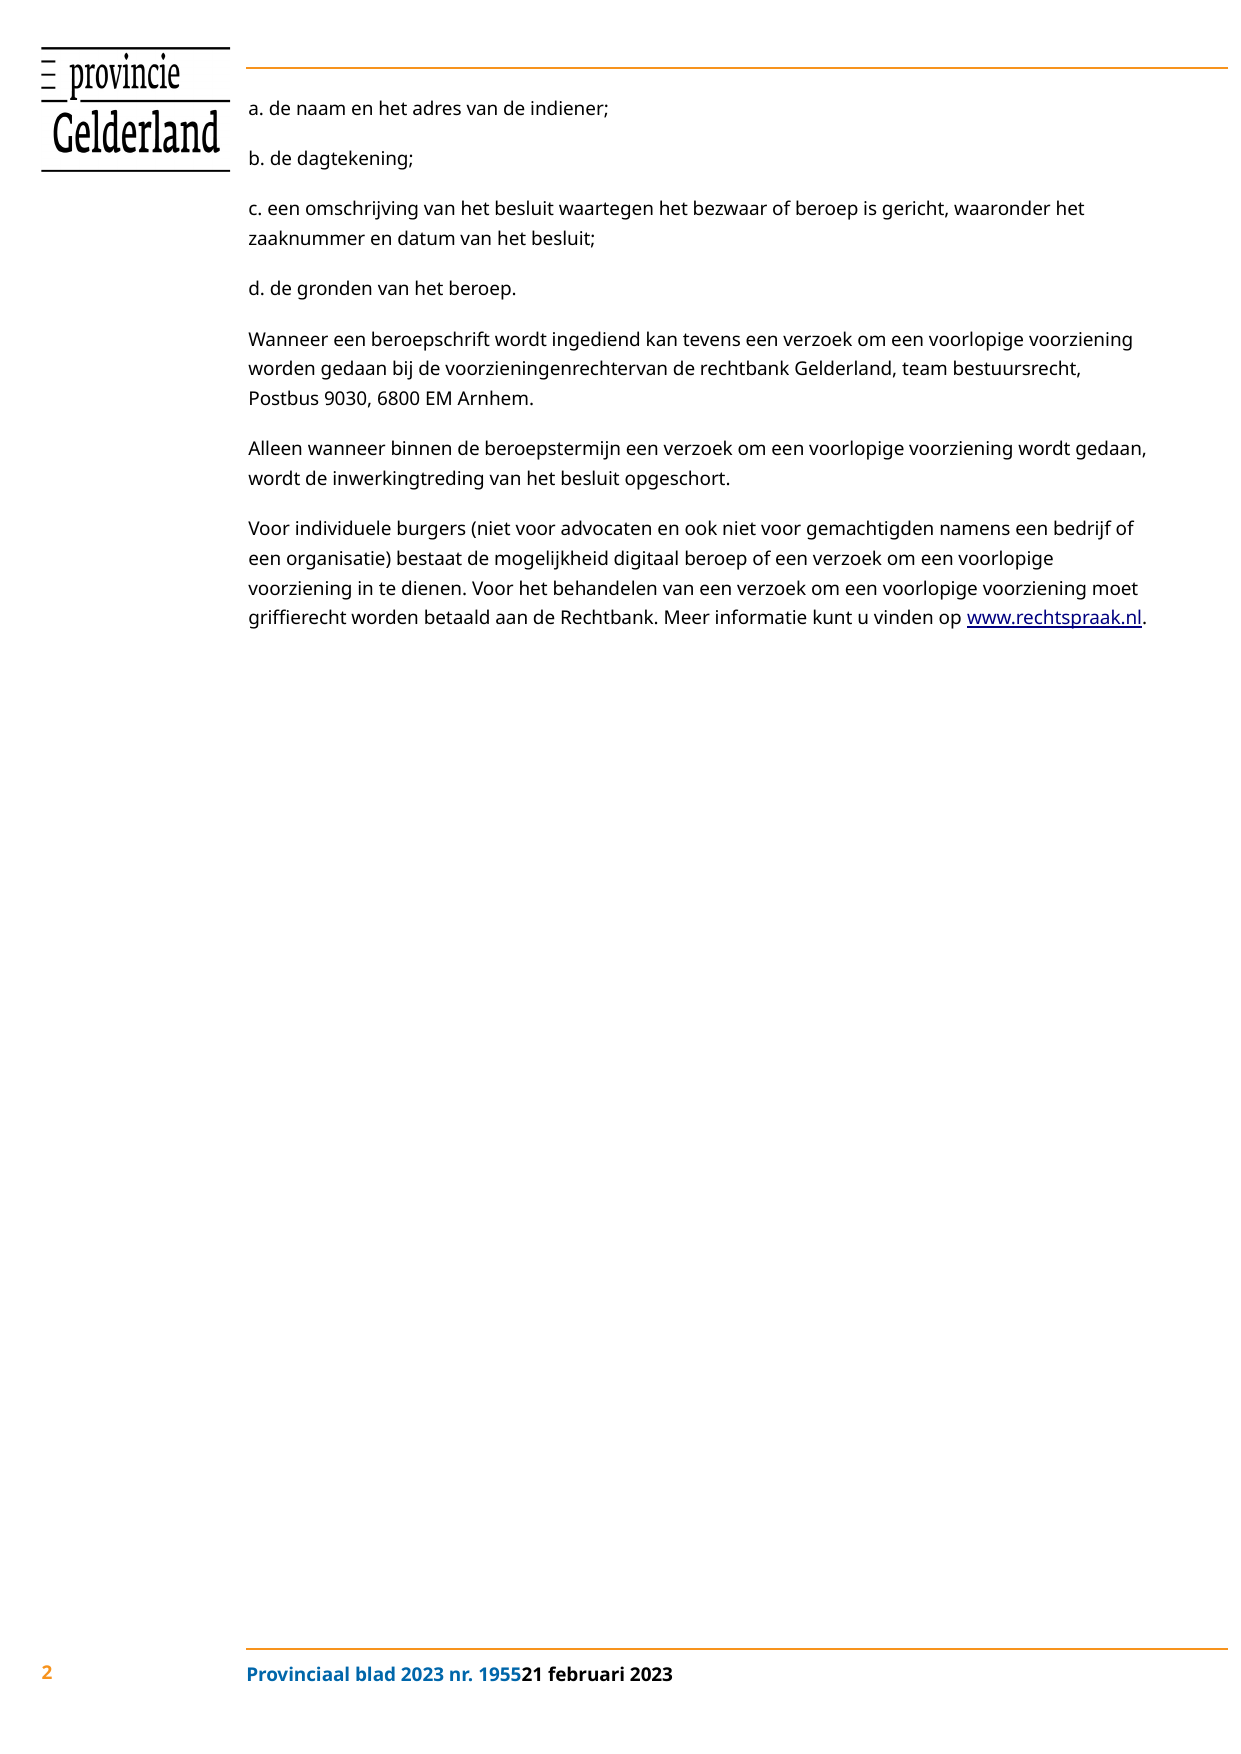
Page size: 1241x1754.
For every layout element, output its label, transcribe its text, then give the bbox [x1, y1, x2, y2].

text b. de dagtekening; [248, 145, 1152, 171]
text d. de gronden van het beroep. [248, 276, 1152, 301]
picture [41, 47, 231, 172]
text a. de naam en het adres van de indiener; [248, 95, 1152, 121]
text Voor individuele burgers (niet voor advocaten en ook niet voor gemachtigden namens een bedrijf of een organisatie) bestaat de mogelijkheid digitaal beroep of een verzoek om een voorlopige voorziening in te dienen. Voor het behandelen van een verzoek om een voorlopige voorziening moet griffierecht worden betaald aan de Rechtbank. Meer informatie kunt u vinden op www.rechtspraak.nl. [248, 516, 1152, 630]
text Wanneer een beroepschrift wordt ingediend kan tevens een verzoek om een voorlopige voorziening worden gedaan bij de voorzieningenrechtervan de rechtbank Gelderland, team bestuursrecht, Postbus 9030, 6800 EM Arnhem. [248, 326, 1152, 411]
text c. een omschrijving van het besluit waartegen het bezwaar of beroep is gericht, waaronder het zaaknummer en datum van het besluit; [248, 196, 1152, 251]
text Alleen wanneer binnen de beroepstermijn een verzoek om een voorlopige voorziening wordt gedaan, wordt de inwerkingtreding van het besluit opgeschort. [248, 436, 1152, 491]
